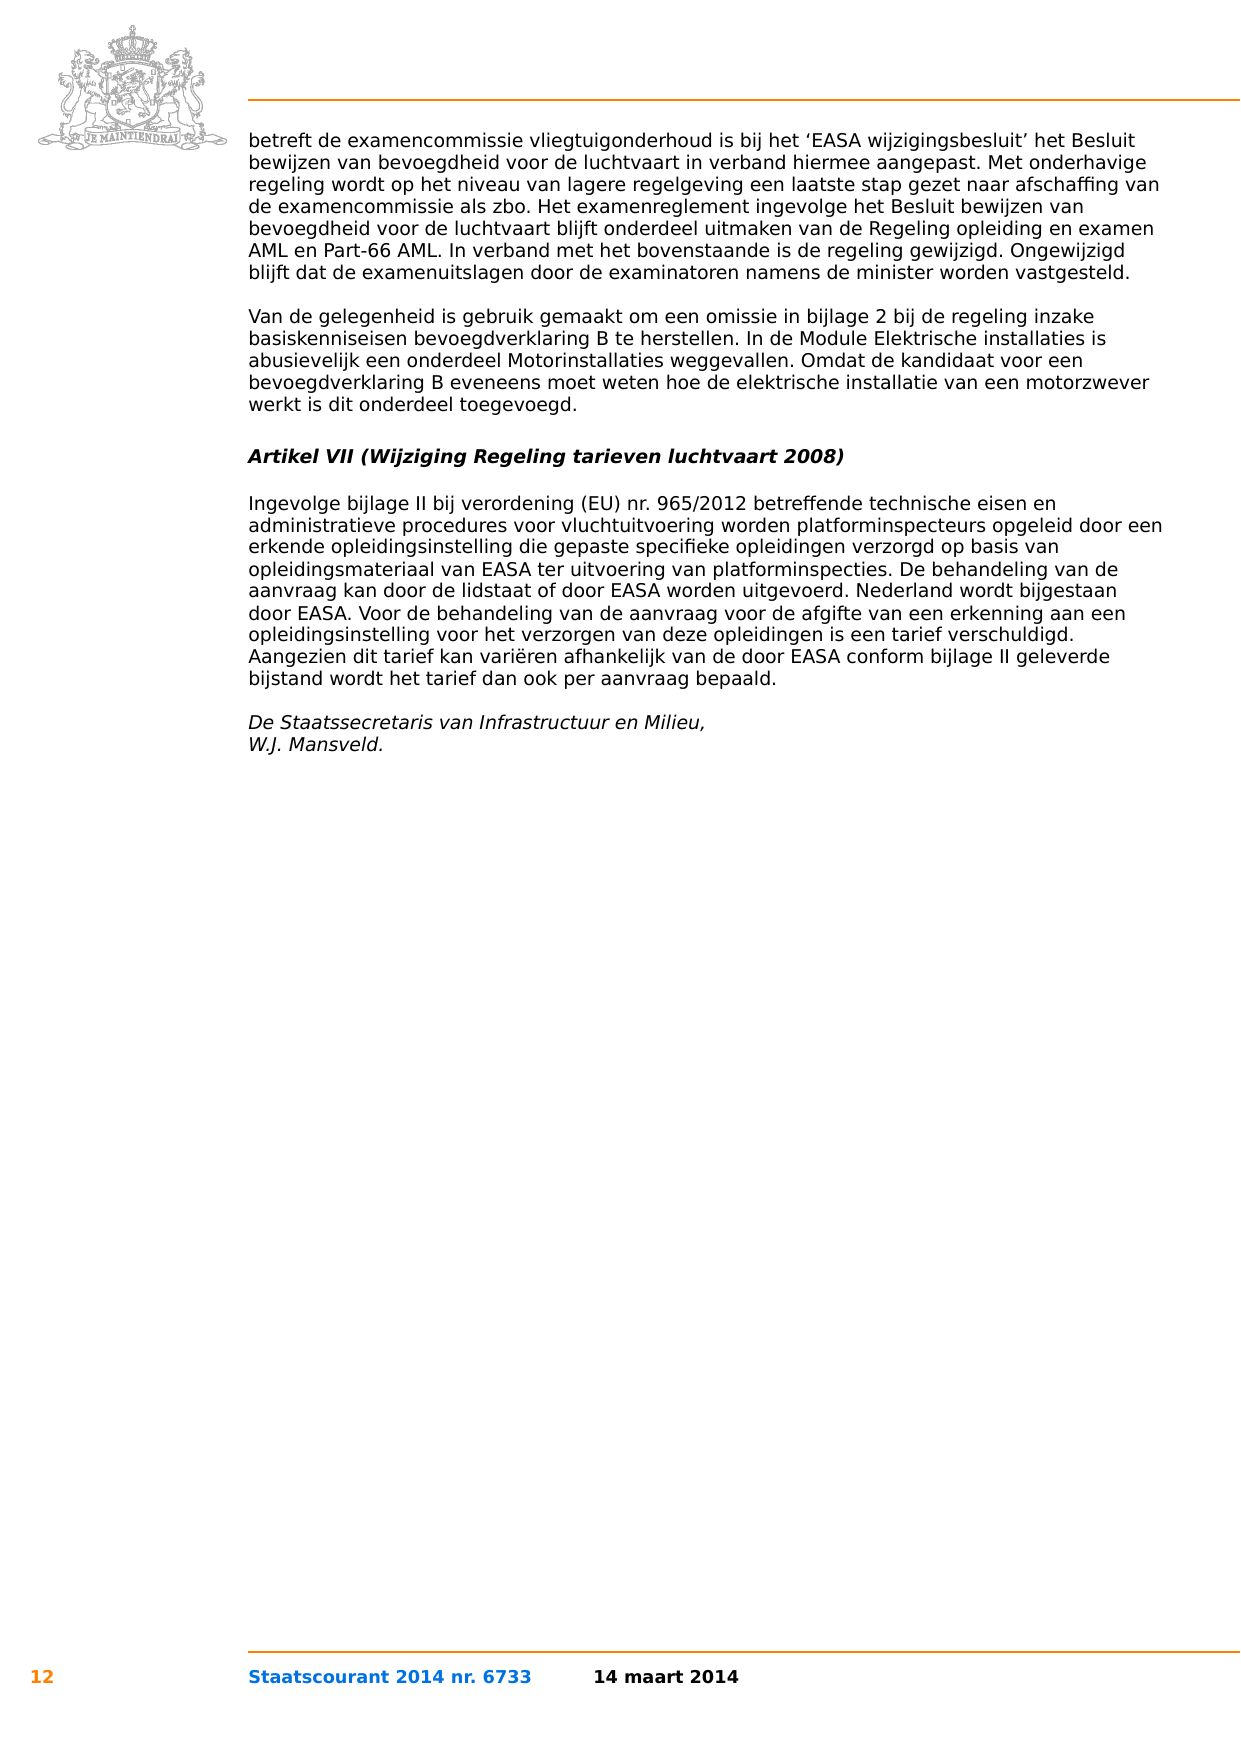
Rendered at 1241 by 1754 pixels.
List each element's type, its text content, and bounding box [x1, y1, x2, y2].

text betreft de examencommissie vliegtuigonderhoud is bij het ‘EASA wijzigingsbesluit’ het Besluit bewijzen van bevoegdheid voor de luchtvaart in verband hiermee aangepast. Met onderhavige regeling wordt op het niveau van lagere regelgeving een laatste stap gezet naar afschaffing van de examencommissie als zbo. Het examenreglement ingevolge het Besluit bewijzen van bevoegdheid voor de luchtvaart blijft onderdeel uitmaken van de Regeling opleiding en examen AML en Part-66 AML. In verband met het bovenstaande is de regeling gewijzigd. Ongewijzigd blijft dat de examenuitslagen door de examinatoren namens de minister worden vastgesteld. [248, 130, 1163, 284]
text De Staatssecretaris van Infrastructuur en Milieu, W.J. Mansveld. [248, 712, 1163, 756]
text Van de gelegenheid is gebruik gemaakt om een omissie in bijlage 2 bij de regeling inzake basiskenniseisen bevoegdverklaring B te herstellen. In de Module Elektrische installaties is abusievelijk een onderdeel Motorinstallaties weggevallen. Omdat de kandidaat voor een bevoegdverklaring B eveneens moet weten hoe de elektrische installatie van een motorzwever werkt is dit onderdeel toegevoegd. [248, 306, 1163, 416]
subtitle Artikel VII (Wijziging Regeling tarieven luchtvaart 2008) [248, 446, 1163, 467]
picture [38, 25, 227, 150]
text Ingevolge bijlage II bij verordening (EU) nr. 965/2012 betreffende technische eisen en administratieve procedures voor vluchtuitvoering worden platforminspecteurs opgeleid door een erkende opleidingsinstelling die gepaste specifieke opleidingen verzorgd op basis van opleidingsmateriaal van EASA ter uitvoering van platforminspecties. De behandeling van de aanvraag kan door de lidstaat of door EASA worden uitgevoerd. Nederland wordt bijgestaan door EASA. Voor de behandeling van de aanvraag voor de afgifte van een erkenning aan een opleidingsinstelling voor het verzorgen van deze opleidingen is een tarief verschuldigd. Aangezien dit tarief kan variëren afhankelijk van de door EASA conform bijlage II geleverde bijstand wordt het tarief dan ook per aanvraag bepaald. [248, 492, 1163, 690]
